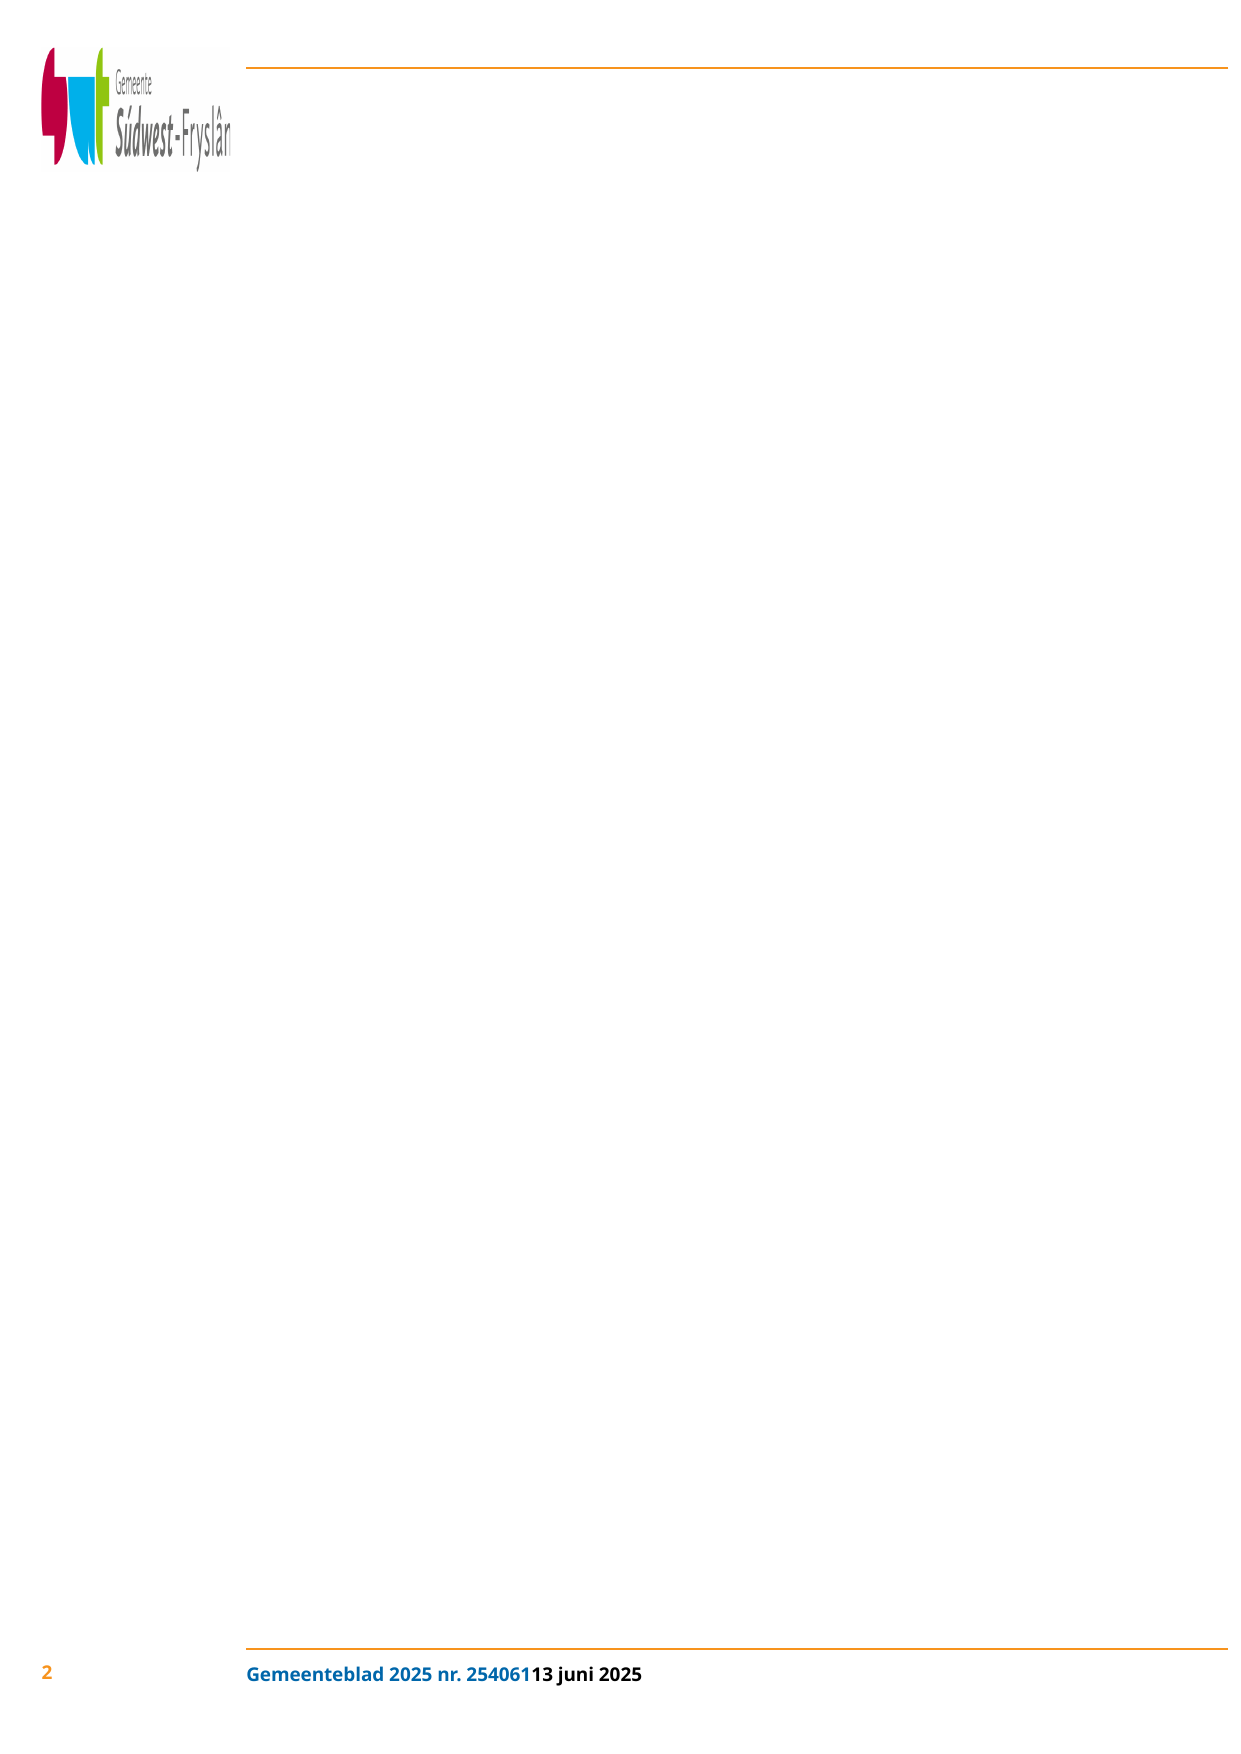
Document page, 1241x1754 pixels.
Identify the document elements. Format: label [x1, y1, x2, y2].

picture [41, 47, 231, 172]
